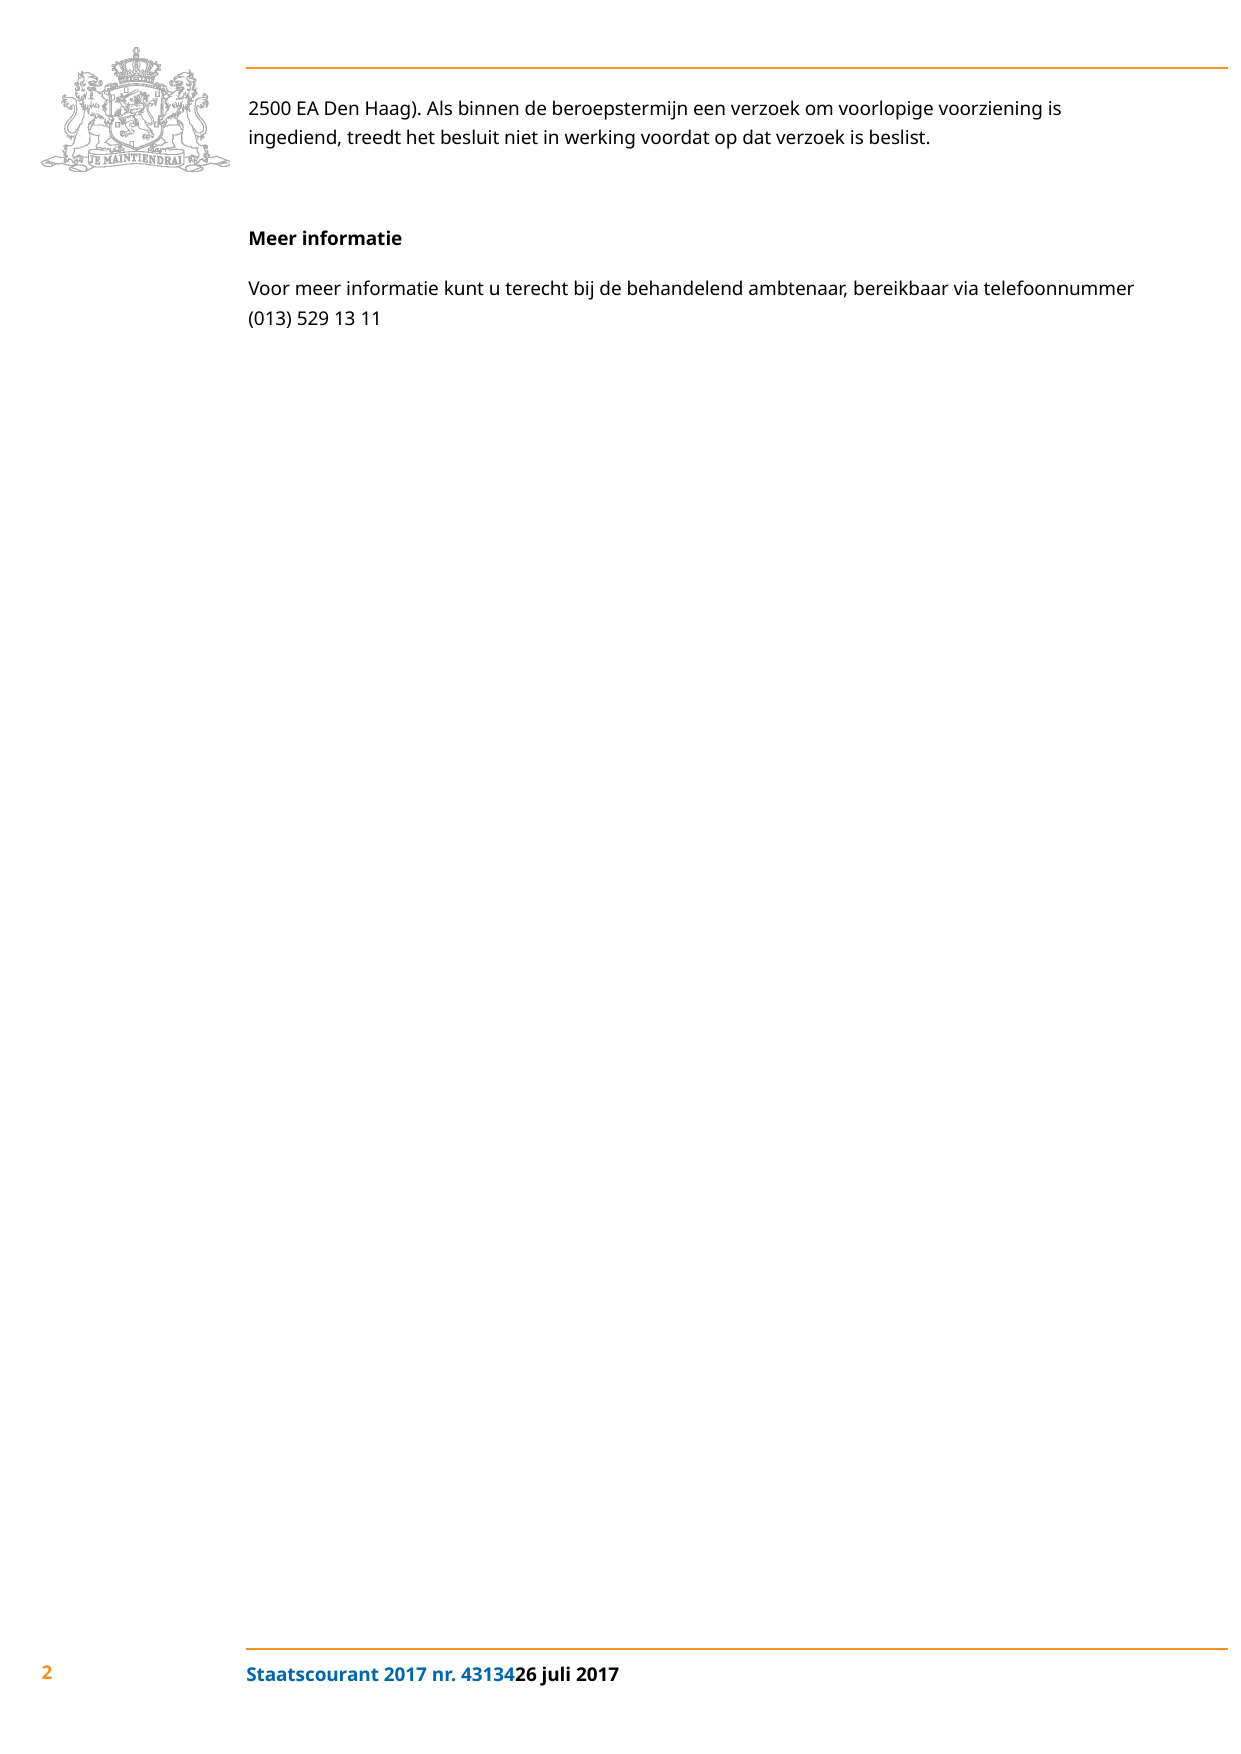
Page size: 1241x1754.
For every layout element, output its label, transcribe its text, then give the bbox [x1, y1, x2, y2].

text 2500 EA Den Haag). Als binnen de beroepstermijn een verzoek om voorlopige voorziening is ingediend, treedt het besluit niet in werking voordat op dat verzoek is beslist. [248, 95, 1152, 150]
picture [41, 47, 231, 172]
text Voor meer informatie kunt u terecht bij de behandelend ambtenaar, bereikbaar via telefoonnummer (013) 529 13 11 [248, 276, 1152, 331]
text Meer informatie [248, 225, 1152, 251]
